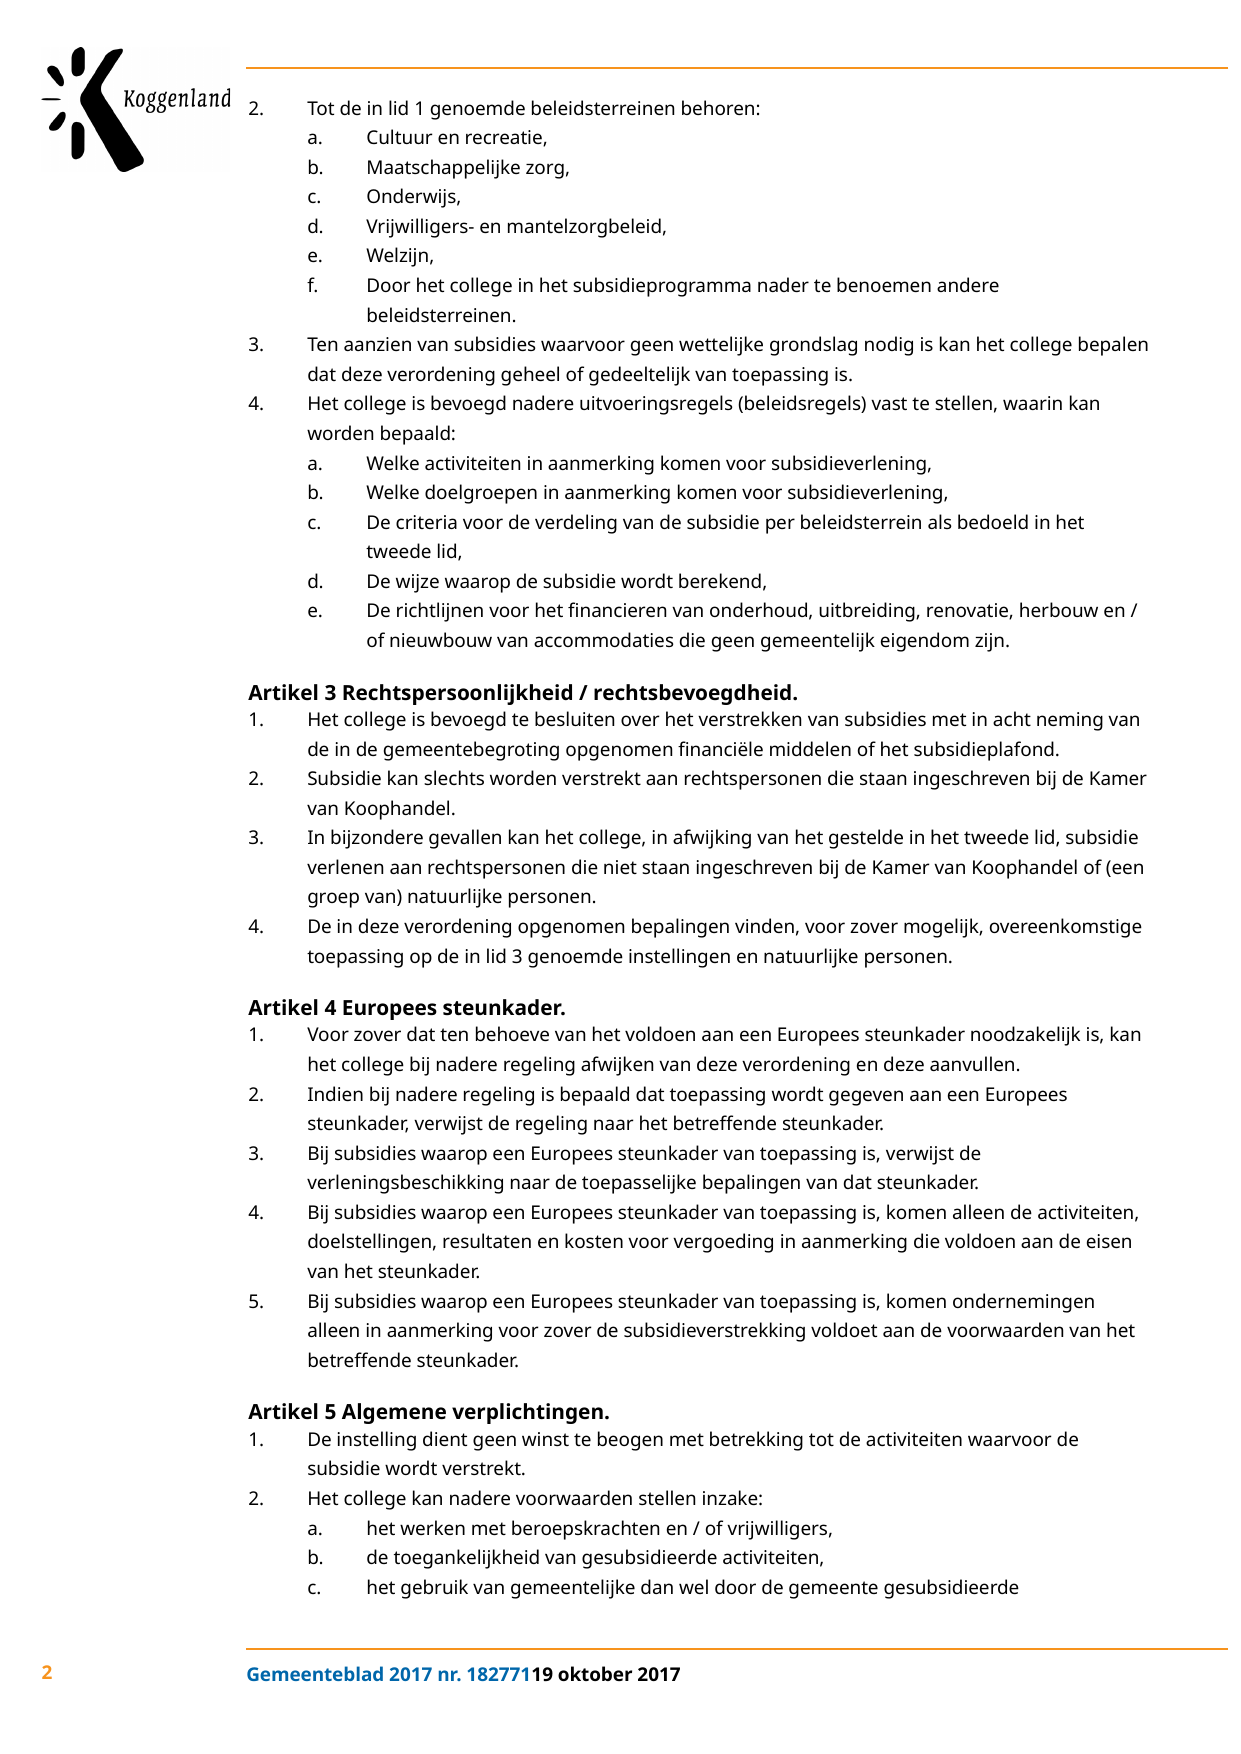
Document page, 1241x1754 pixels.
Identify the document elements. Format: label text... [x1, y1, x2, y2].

list Cultuur en recreatie, [307, 124, 1152, 150]
list De in deze verordening opgenomen bepalingen vinden, voor zover mogelijk, overeenkomstige toepassing op de in lid 3 genoemde instellingen en natuurlijke personen. [248, 913, 1152, 968]
list Indien bij nadere regeling is bepaald dat toepassing wordt gegeven aan een Europees steunkader, verwijst de regeling naar het betreffende steunkader. [248, 1081, 1152, 1136]
list Ten aanzien van subsidies waarvoor geen wettelijke grondslag nodig is kan het college bepalen dat deze verordening geheel of gedeeltelijk van toepassing is. [248, 331, 1152, 387]
list De wijze waarop de subsidie wordt berekend, [307, 568, 1152, 594]
list Welke activiteiten in aanmerking komen voor subsidieverlening, [307, 450, 1152, 476]
list Het college is bevoegd nadere uitvoeringsregels (beleidsregels) vast te stellen, waarin kan worden bepaald: [248, 391, 1152, 446]
list Vrijwilligers- en mantelzorgbeleid, [307, 213, 1152, 239]
list Welzijn, [307, 243, 1152, 268]
list In bijzondere gevallen kan het college, in afwijking van het gestelde in het tweede lid, subsidie verlenen aan rechtspersonen die niet staan ingeschreven bij de Kamer van Koophandel of (een groep van) natuurlijke personen. [248, 824, 1152, 909]
list het werken met beroepskrachten en / of vrijwilligers, [307, 1515, 1152, 1540]
list Onderwijs, [307, 183, 1152, 209]
list Bij subsidies waarop een Europees steunkader van toepassing is, verwijst de verleningsbeschikking naar de toepasselijke bepalingen van dat steunkader. [248, 1140, 1152, 1195]
list Bij subsidies waarop een Europees steunkader van toepassing is, komen ondernemingen alleen in aanmerking voor zover de subsidieverstrekking voldoet aan de voorwaarden van het betreffende steunkader. [248, 1288, 1152, 1373]
list De criteria voor de verdeling van de subsidie per beleidsterrein als bedoeld in het tweede lid, [307, 509, 1152, 564]
list Tot de in lid 1 genoemde beleidsterreinen behoren: [248, 95, 1152, 121]
list de toegankelijkheid van gesubsidieerde activiteiten, [307, 1544, 1152, 1570]
list Het college kan nadere voorwaarden stellen inzake: [248, 1485, 1152, 1511]
list De richtlijnen voor het financieren van onderhoud, uitbreiding, renovatie, herbouw en / of nieuwbouw van accommodaties die geen gemeentelijk eigendom zijn. [307, 598, 1152, 653]
list Subsidie kan slechts worden verstrekt aan rechtspersonen die staan ingeschreven bij de Kamer van Koophandel. [248, 765, 1152, 821]
list het gebruik van gemeentelijke dan wel door de gemeente gesubsidieerde [307, 1574, 1152, 1599]
list De instelling dient geen winst te beogen met betrekking tot de activiteiten waarvoor de subsidie wordt verstrekt. [248, 1426, 1152, 1481]
text Artikel 3 Rechtspersoonlijkheid / rechtsbevoegdheid. [248, 678, 1152, 706]
list Welke doelgroepen in aanmerking komen voor subsidieverlening, [307, 479, 1152, 505]
text Artikel 4 Europees steunkader. [248, 993, 1152, 1022]
picture [41, 47, 231, 172]
list Voor zover dat ten behoeve van het voldoen aan een Europees steunkader noodzakelijk is, kan het college bij nadere regeling afwijken van deze verordening en deze aanvullen. [248, 1022, 1152, 1077]
text Artikel 5 Algemene verplichtingen. [248, 1397, 1152, 1426]
list Maatschappelijke zorg, [307, 154, 1152, 180]
list Het college is bevoegd te besluiten over het verstrekken van subsidies met in acht neming van de in de gemeentebegroting opgenomen financiële middelen of het subsidieplafond. [248, 706, 1152, 761]
list Bij subsidies waarop een Europees steunkader van toepassing is, komen alleen de activiteiten, doelstellingen, resultaten en kosten voor vergoeding in aanmerking die voldoen aan de eisen van het steunkader. [248, 1199, 1152, 1284]
list Door het college in het subsidieprogramma nader te benoemen andere beleidsterreinen. [307, 272, 1152, 328]
